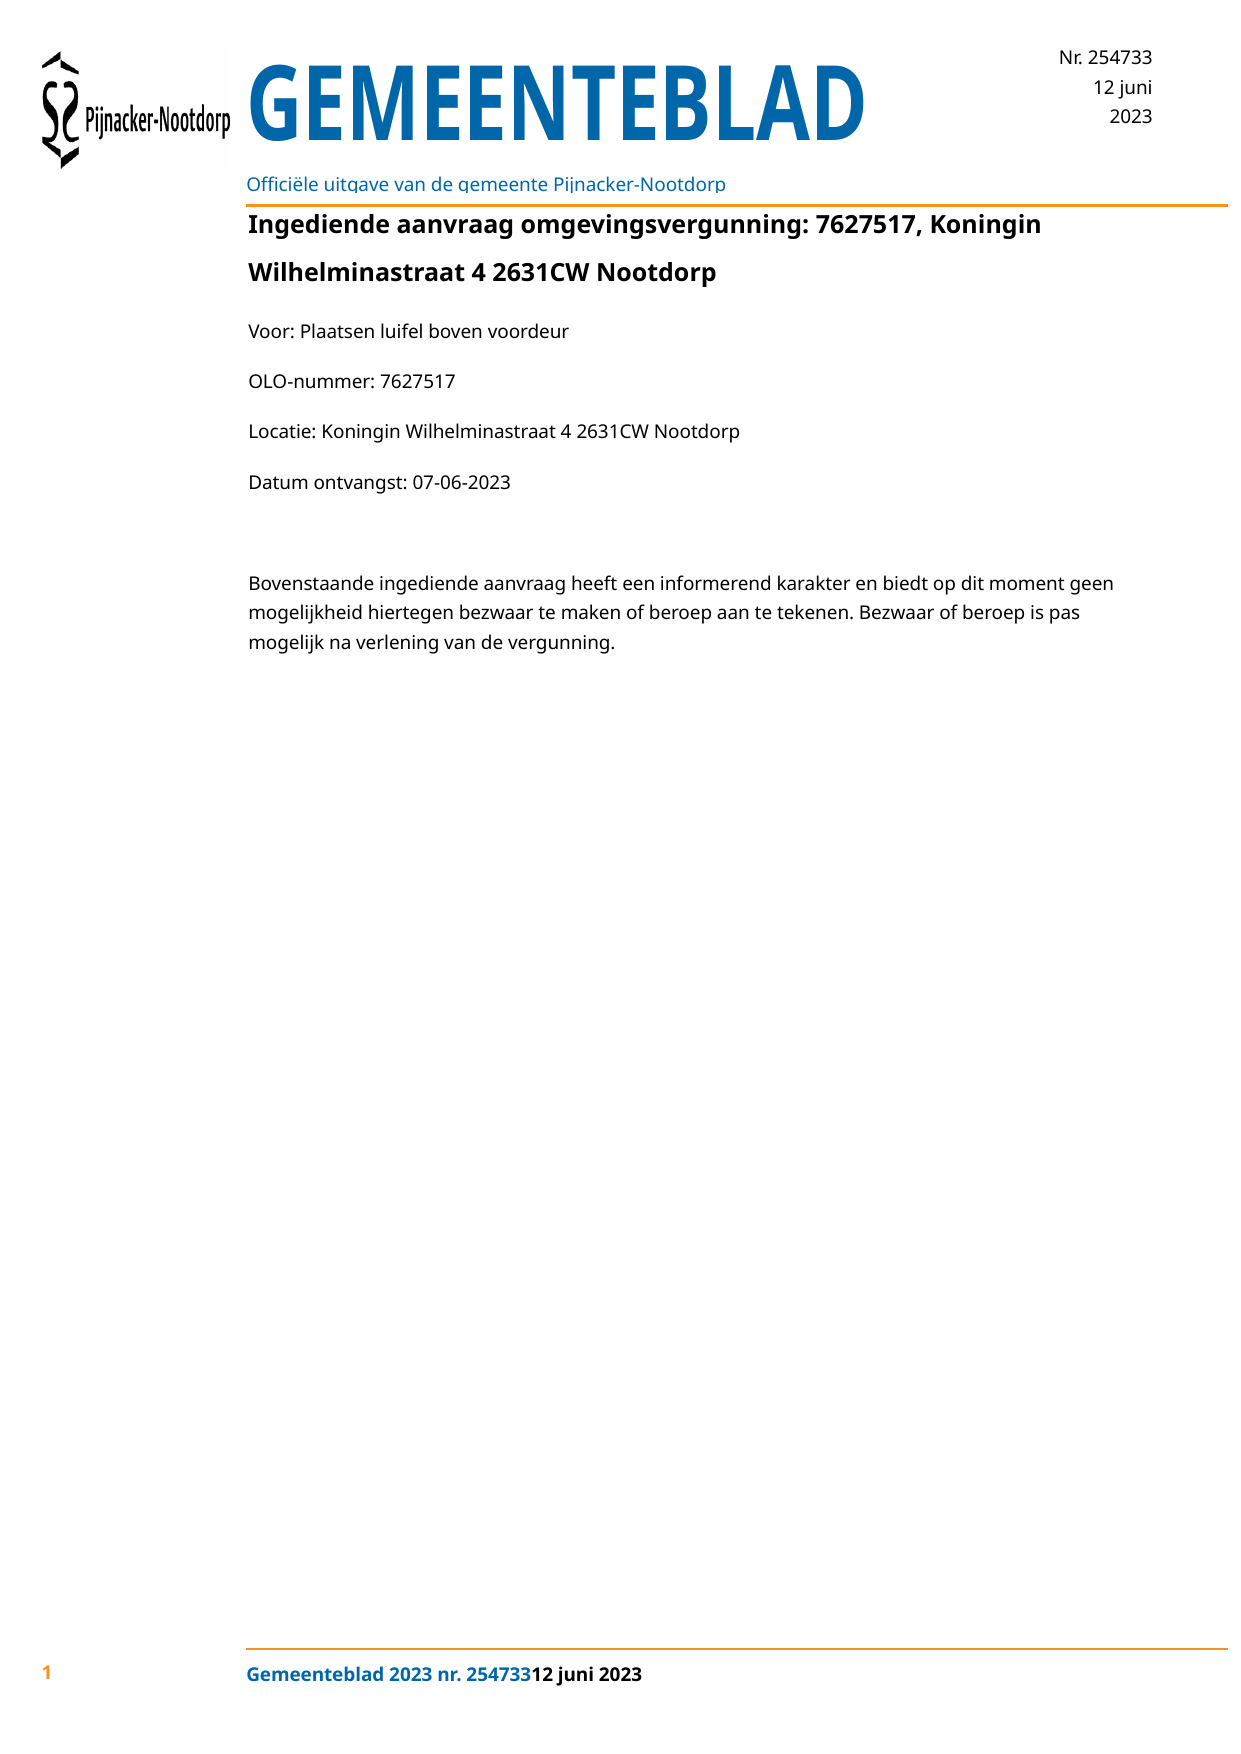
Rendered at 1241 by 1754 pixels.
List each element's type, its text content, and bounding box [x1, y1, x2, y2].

text Bovenstaande ingediende aanvraag heeft een informerend karakter en biedt op dit moment geen mogelijkheid hiertegen bezwaar te maken of beroep aan te tekenen. Bezwaar of beroep is pas mogelijk na verlening van de vergunning. [248, 570, 1152, 655]
text Locatie: Koningin Wilhelminastraat 4 2631CW Nootdorp [248, 419, 1152, 444]
text OLO-nummer: 7627517 [248, 368, 1152, 394]
text Datum ontvangst: 07-06-2023 [248, 469, 1152, 495]
text Ingediende aanvraag omgevingsvergunning: 7627517, Koningin Wilhelminastraat 4 2631CW Nootdorp [248, 207, 1152, 288]
picture [41, 47, 231, 172]
text Voor: Plaatsen luifel boven voordeur [248, 318, 1152, 344]
